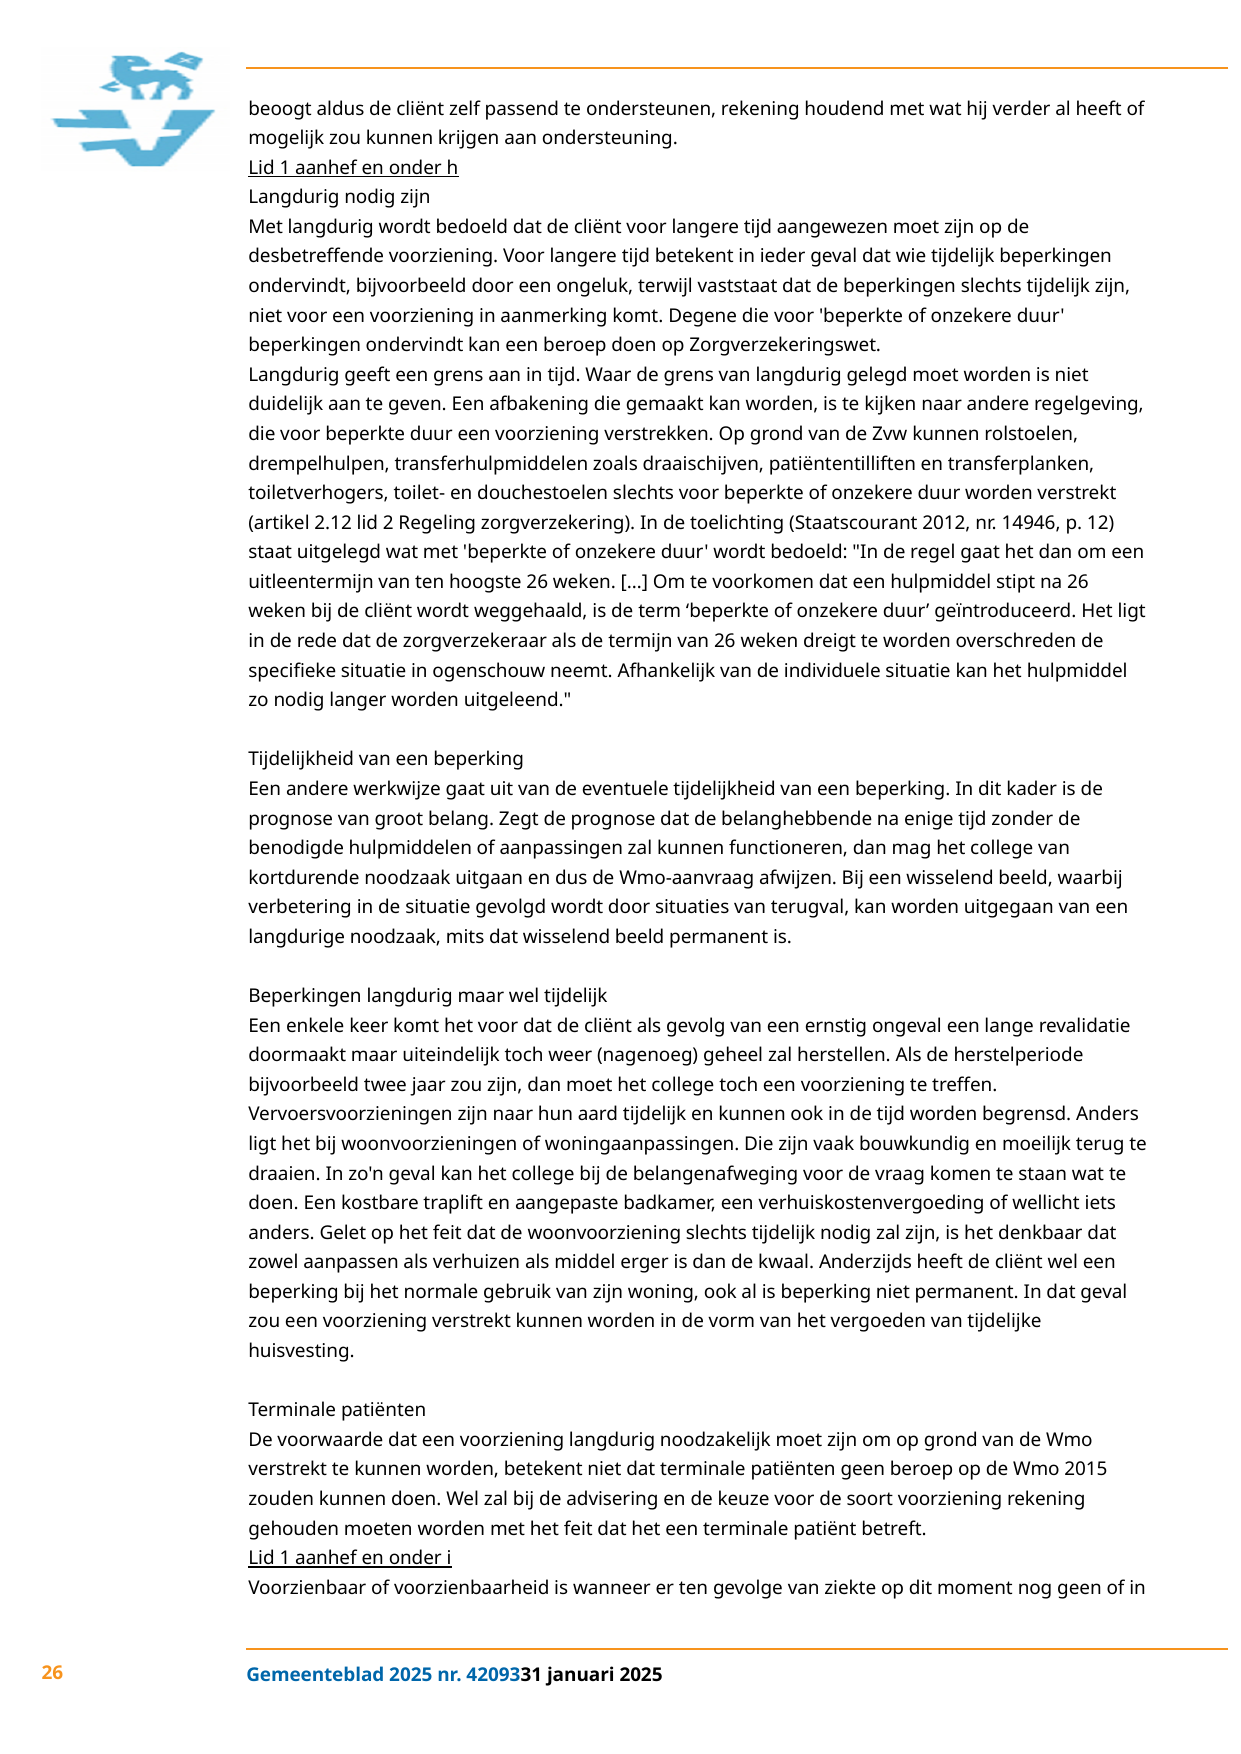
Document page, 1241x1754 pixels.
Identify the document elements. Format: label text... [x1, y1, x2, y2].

text Langdurig nodig zijn [248, 183, 1152, 209]
text Lid 1 aanhef en onder h [248, 154, 1152, 180]
picture [41, 47, 231, 172]
text De voorwaarde dat een voorziening langdurig noodzakelijk moet zijn om op grond van de Wmo verstrekt te kunnen worden, betekent niet dat terminale patiënten geen beroep op de Wmo 2015 zouden kunnen doen. Wel zal bij de advisering en de keuze voor de soort voorziening rekening gehouden moeten worden met het feit dat het een terminale patiënt betreft. [248, 1426, 1152, 1541]
text Beperkingen langdurig maar wel tijdelijk [248, 982, 1152, 1008]
text Langdurig geeft een grens aan in tijd. Waar de grens van langdurig gelegd moet worden is niet duidelijk aan te geven. Een afbakening die gemaakt kan worden, is te kijken naar andere regelgeving, die voor beperkte duur een voorziening verstrekken. Op grond van de Zvw kunnen rolstoelen, drempelhulpen, transferhulpmiddelen zoals draaischijven, patiëntentilliften en transferplanken, toiletverhogers, toilet- en douchestoelen slechts voor beperkte of onzekere duur worden verstrekt (artikel 2.12 lid 2 Regeling zorgverzekering). In de toelichting (Staatscourant 2012, nr. 14946, p. 12) staat uitgelegd wat met 'beperkte of onzekere duur' wordt bedoeld: "In de regel gaat het dan om een uitleentermijn van ten hoogste 26 weken. […] Om te voorkomen dat een hulpmiddel stipt na 26 weken bij de cliënt wordt weggehaald, is de term ‘beperkte of onzekere duur’ geïntroduceerd. Het ligt in de rede dat de zorgverzekeraar als de termijn van 26 weken dreigt te worden overschreden de specifieke situatie in ogenschouw neemt. Afhankelijk van de individuele situatie kan het hulpmiddel zo nodig langer worden uitgeleend." [248, 361, 1152, 712]
text Een andere werkwijze gaat uit van de eventuele tijdelijkheid van een beperking. In dit kader is de prognose van groot belang. Zegt de prognose dat de belanghebbende na enige tijd zonder de benodigde hulpmiddelen of aanpassingen zal kunnen functioneren, dan mag het college van kortdurende noodzaak uitgaan en dus de Wmo-aanvraag afwijzen. Bij een wisselend beeld, waarbij verbetering in de situatie gevolgd wordt door situaties van terugval, kan worden uitgegaan van een langdurige noodzaak, mits dat wisselend beeld permanent is. [248, 775, 1152, 949]
text Voorzienbaar of voorzienbaarheid is wanneer er ten gevolge van ziekte op dit moment nog geen of in [248, 1574, 1152, 1600]
text Lid 1 aanhef en onder i [248, 1544, 1152, 1570]
text beoogt aldus de cliënt zelf passend te ondersteunen, rekening houdend met wat hij verder al heeft of mogelijk zou kunnen krijgen aan ondersteuning. [248, 95, 1152, 150]
text Een enkele keer komt het voor dat de cliënt als gevolg van een ernstig ongeval een lange revalidatie doormaakt maar uiteindelijk toch weer (nagenoeg) geheel zal herstellen. Als de herstelperiode bijvoorbeeld twee jaar zou zijn, dan moet het college toch een voorziening te treffen. Vervoersvoorzieningen zijn naar hun aard tijdelijk en kunnen ook in de tijd worden begrensd. Anders ligt het bij woonvoorzieningen of woningaanpassingen. Die zijn vaak bouwkundig en moeilijk terug te draaien. In zo'n geval kan het college bij de belangenafweging voor de vraag komen te staan wat te doen. Een kostbare traplift en aangepaste badkamer, een verhuiskostenvergoeding of wellicht iets anders. Gelet op het feit dat de woonvoorziening slechts tijdelijk nodig zal zijn, is het denkbaar dat zowel aanpassen als verhuizen als middel erger is dan de kwaal. Anderzijds heeft de cliënt wel een beperking bij het normale gebruik van zijn woning, ook al is beperking niet permanent. In dat geval zou een voorziening verstrekt kunnen worden in de vorm van het vergoeden van tijdelijke huisvesting. [248, 1012, 1152, 1363]
text Terminale patiënten [248, 1396, 1152, 1422]
text Tijdelijkheid van een beperking [248, 746, 1152, 771]
text Met langdurig wordt bedoeld dat de cliënt voor langere tijd aangewezen moet zijn op de desbetreffende voorziening. Voor langere tijd betekent in ieder geval dat wie tijdelijk beperkingen ondervindt, bijvoorbeeld door een ongeluk, terwijl vaststaat dat de beperkingen slechts tijdelijk zijn, niet voor een voorziening in aanmerking komt. Degene die voor 'beperkte of onzekere duur' beperkingen ondervindt kan een beroep doen op Zorgverzekeringswet. [248, 213, 1152, 357]
